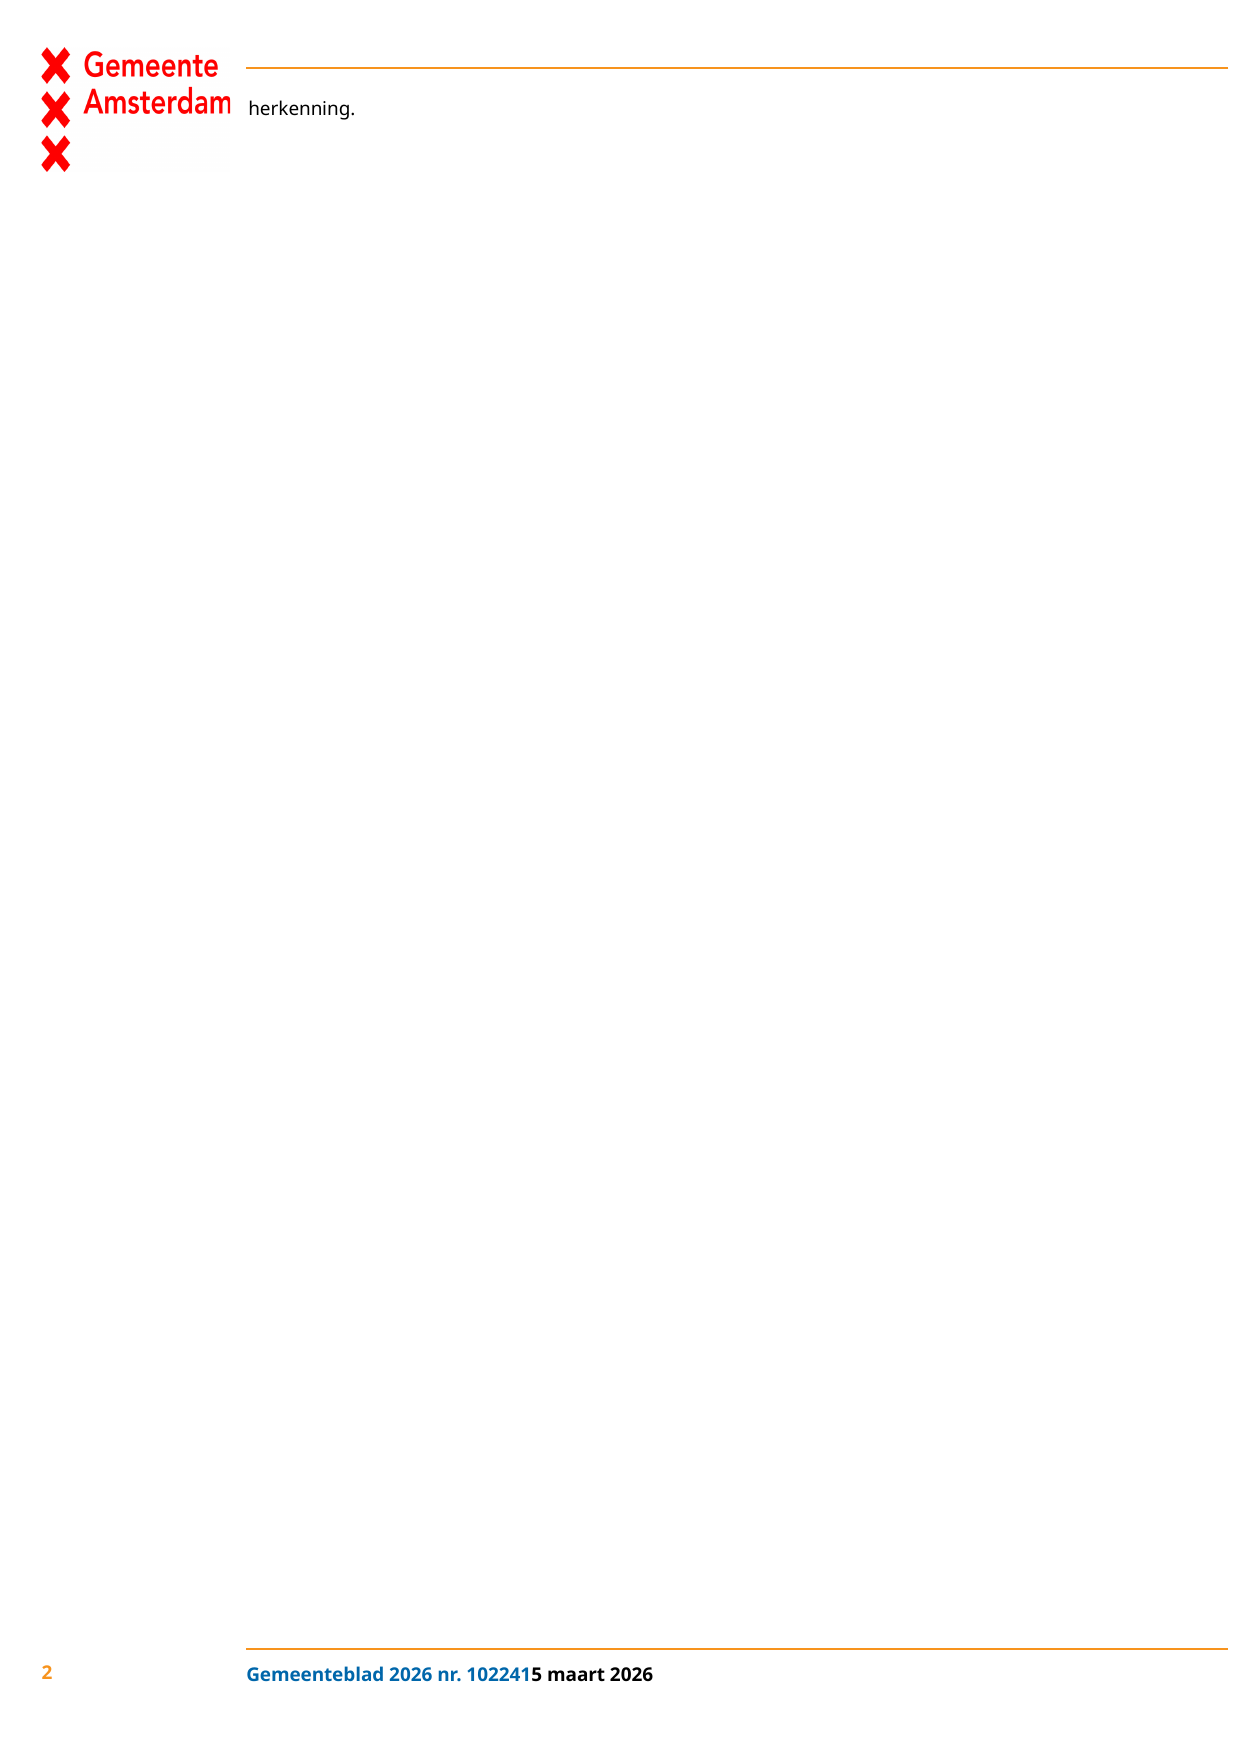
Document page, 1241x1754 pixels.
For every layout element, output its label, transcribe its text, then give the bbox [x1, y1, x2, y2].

picture [41, 47, 231, 172]
text herkenning. [248, 95, 1152, 121]
